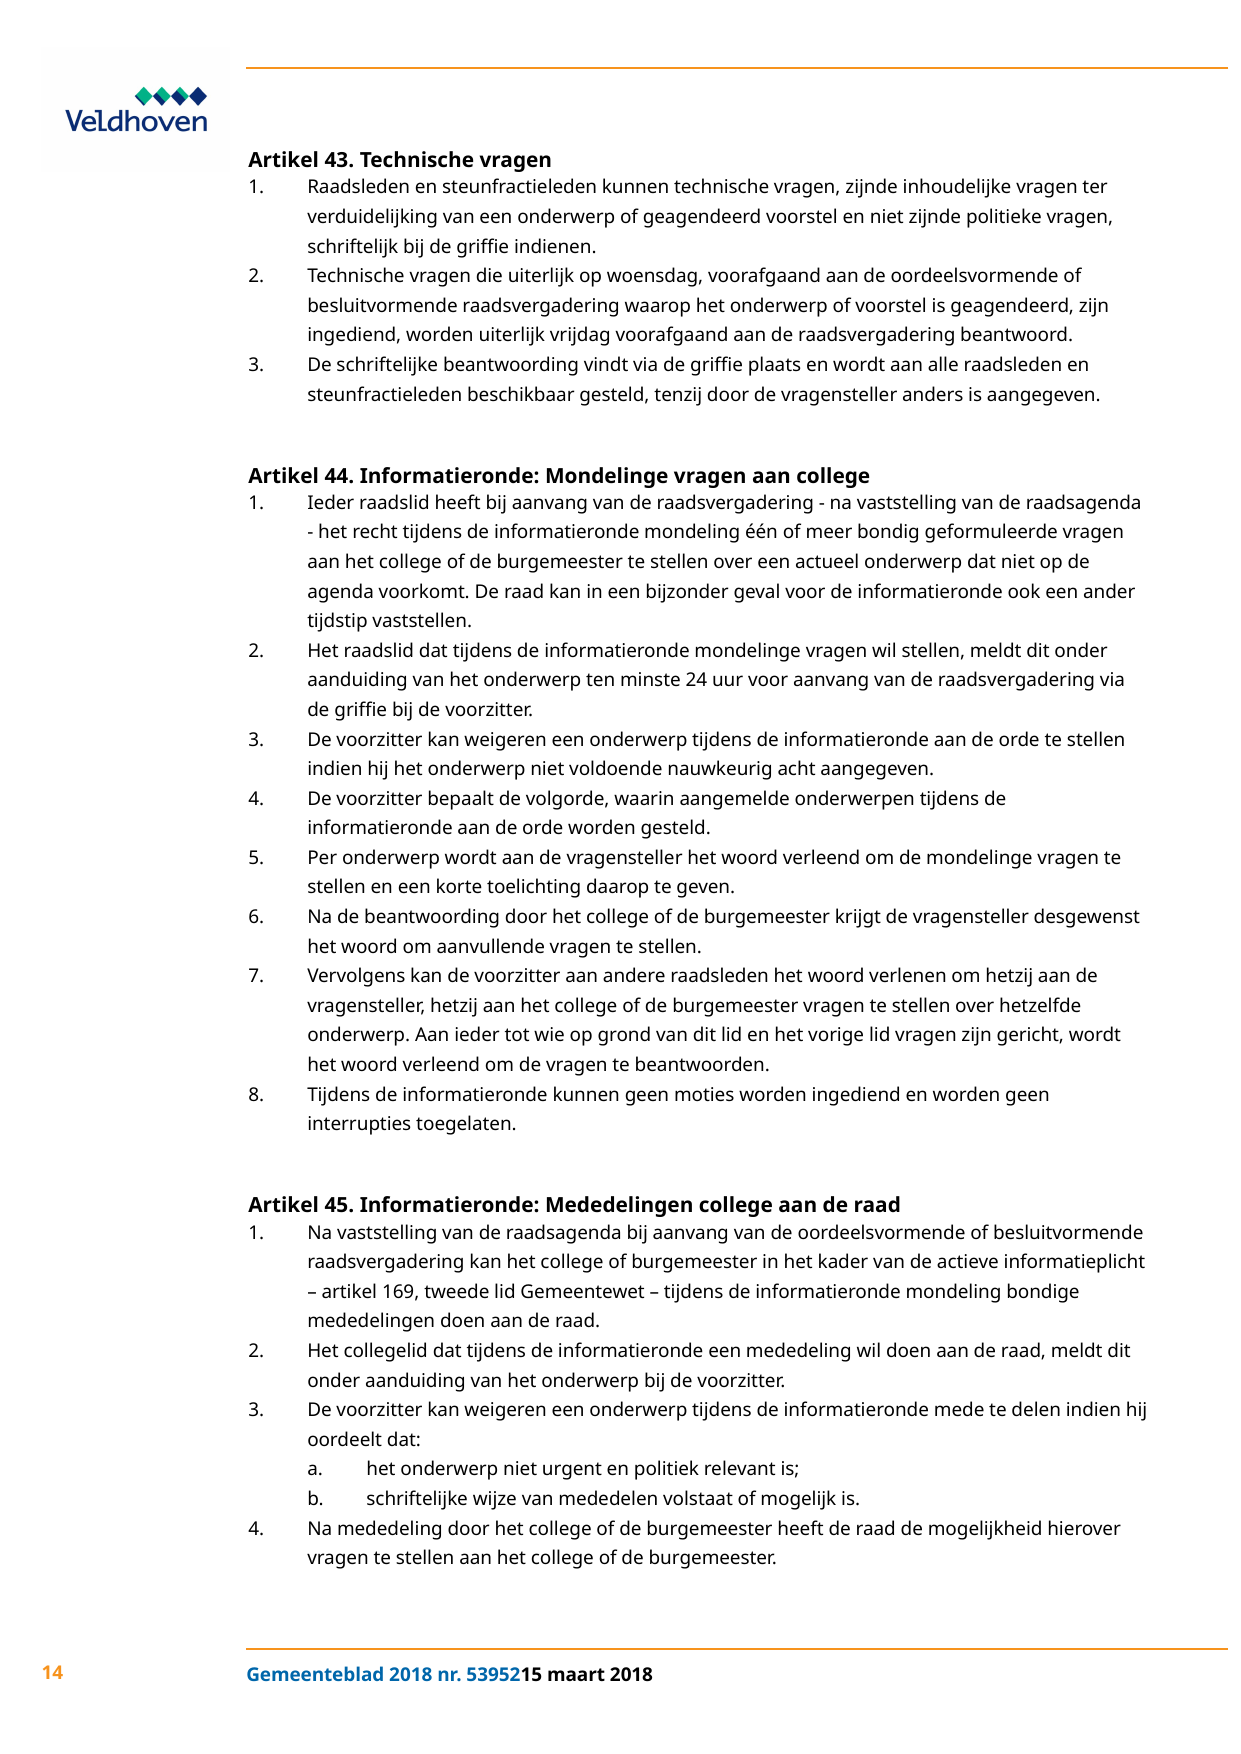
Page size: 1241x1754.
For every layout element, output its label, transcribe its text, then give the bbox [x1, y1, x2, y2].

text Artikel 44. Informatieronde: Mondelinge vragen aan college [248, 461, 1152, 489]
text Artikel 43. Technische vragen [248, 145, 1152, 174]
list De voorzitter kan weigeren een onderwerp tijdens de informatieronde aan de orde te stellen indien hij het onderwerp niet voldoende nauwkeurig acht aangegeven. [248, 726, 1152, 781]
list Tijdens de informatieronde kunnen geen moties worden ingediend en worden geen interrupties toegelaten. [248, 1081, 1152, 1136]
list Raadsleden en steunfractieleden kunnen technische vragen, zijnde inhoudelijke vragen ter verduidelijking van een onderwerp of geagendeerd voorstel en niet zijnde politieke vragen, schriftelijk bij de griffie indienen. [248, 174, 1152, 258]
list Technische vragen die uiterlijk op woensdag, voorafgaand aan de oordeelsvormende of besluitvormende raadsvergadering waarop het onderwerp of voorstel is geagendeerd, zijn ingediend, worden uiterlijk vrijdag voorafgaand aan de raadsvergadering beantwoord. [248, 262, 1152, 347]
list De voorzitter bepaalt de volgorde, waarin aangemelde onderwerpen tijdens de informatieronde aan de orde worden gesteld. [248, 785, 1152, 840]
list Het collegelid dat tijdens de informatieronde een mededeling wil doen aan de raad, meldt dit onder aanduiding van het onderwerp bij de voorzitter. [248, 1337, 1152, 1392]
list het onderwerp niet urgent en politiek relevant is; [307, 1456, 1152, 1481]
list Vervolgens kan de voorzitter aan andere raadsleden het woord verlenen om hetzij aan de vragensteller, hetzij aan het college of de burgemeester vragen te stellen over hetzelfde onderwerp. Aan ieder tot wie op grond van dit lid en het vorige lid vragen zijn gericht, wordt het woord verleend om de vragen te beantwoorden. [248, 962, 1152, 1077]
list schriftelijke wijze van mededelen volstaat of mogelijk is. [307, 1485, 1152, 1511]
list Per onderwerp wordt aan de vragensteller het woord verleend om de mondelinge vragen te stellen en een korte toelichting daarop te geven. [248, 844, 1152, 899]
list Ieder raadslid heeft bij aanvang van de raadsvergadering - na vaststelling van de raadsagenda - het recht tijdens de informatieronde mondeling één of meer bondig geformuleerde vragen aan het college of de burgemeester te stellen over een actueel onderwerp dat niet op de agenda voorkomt. De raad kan in een bijzonder geval voor de informatieronde ook een ander tijdstip vaststellen. [248, 489, 1152, 633]
list Na de beantwoording door het college of de burgemeester krijgt de vragensteller desgewenst het woord om aanvullende vragen te stellen. [248, 903, 1152, 959]
list Na mededeling door het college of de burgemeester heeft de raad de mogelijkheid hierover vragen te stellen aan het college of de burgemeester. [248, 1515, 1152, 1570]
list Na vaststelling van de raadsagenda bij aanvang van de oordeelsvormende of besluitvormende raadsvergadering kan het college of burgemeester in het kader van de actieve informatieplicht – artikel 169, tweede lid Gemeentewet – tijdens de informatieronde mondeling bondige mededelingen doen aan de raad. [248, 1219, 1152, 1333]
list Het raadslid dat tijdens de informatieronde mondelinge vragen wil stellen, meldt dit onder aanduiding van het onderwerp ten minste 24 uur voor aanvang van de raadsvergadering via de griffie bij de voorzitter. [248, 637, 1152, 722]
text Artikel 45. Informatieronde: Mededelingen college aan de raad [248, 1190, 1152, 1219]
list De schriftelijke beantwoording vindt via de griffie plaats en wordt aan alle raadsleden en steunfractieleden beschikbaar gesteld, tenzij door de vragensteller anders is aangegeven. [248, 351, 1152, 406]
picture [41, 47, 231, 172]
list De voorzitter kan weigeren een onderwerp tijdens de informatieronde mede te delen indien hij oordeelt dat: [248, 1396, 1152, 1452]
